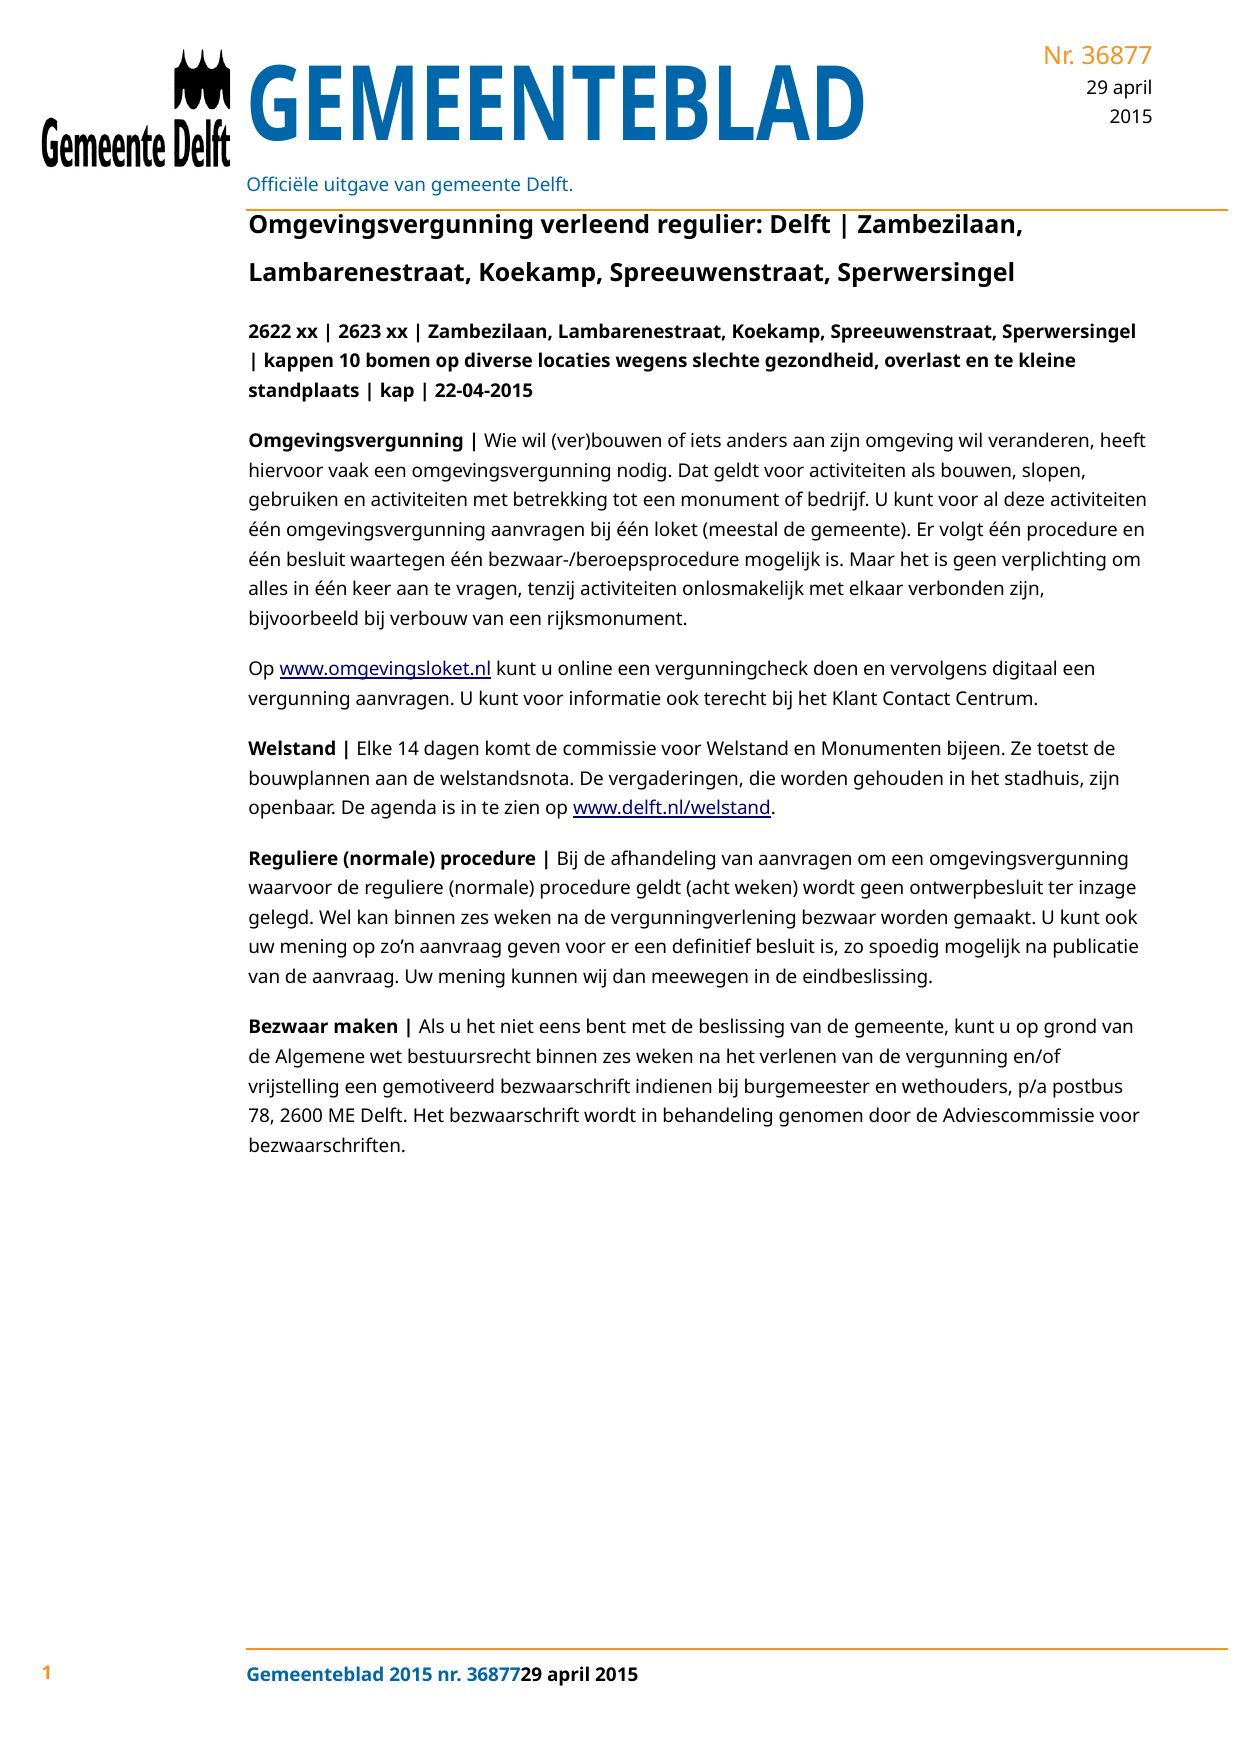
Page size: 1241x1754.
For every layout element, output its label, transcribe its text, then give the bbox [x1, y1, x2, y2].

text Omgevingsvergunning verleend regulier: Delft | Zambezilaan, Lambarenestraat, Koekamp, Spreeuwenstraat, Sperwersingel [248, 211, 1152, 288]
text Reguliere (normale) procedure | Bij de afhandeling van aanvragen om een omgevingsvergunning waarvoor de reguliere (normale) procedure geldt (acht weken) wordt geen ontwerpbesluit ter inzage gelegd. Wel kan binnen zes weken na de vergunningverlening bezwaar worden gemaakt. U kunt ook uw mening op zo’n aanvraag geven voor er een definitief besluit is, zo spoedig mogelijk na publicatie van de aanvraag. Uw mening kunnen wij dan meewegen in de eindbeslissing. [248, 845, 1152, 989]
text Omgevingsvergunning | Wie wil (ver)bouwen of iets anders aan zijn omgeving wil veranderen, heeft hiervoor vaak een omgevingsvergunning nodig. Dat geldt voor activiteiten als bouwen, slopen, gebruiken en activiteiten met betrekking tot een monument of bedrijf. U kunt voor al deze activiteiten één omgevingsvergunning aanvragen bij één loket (meestal de gemeente). Er volgt één procedure en één besluit waartegen één bezwaar-/beroepsprocedure mogelijk is. Maar het is geen verplichting om alles in één keer aan te vragen, tenzij activiteiten onlosmakelijk met elkaar verbonden zijn, bijvoorbeeld bij verbouw van een rijksmonument. [248, 427, 1152, 631]
picture [41, 47, 231, 172]
text Welstand | Elke 14 dagen komt de commissie voor Welstand en Monumenten bijeen. Ze toetst de bouwplannen aan de welstandsnota. De vergaderingen, die worden gehouden in het stadhuis, zijn openbaar. De agenda is in te zien op www.delft.nl/welstand. [248, 735, 1152, 820]
text Op www.omgevingsloket.nl kunt u online een vergunningcheck doen en vervolgens digitaal een vergunning aanvragen. U kunt voor informatie ook terecht bij het Klant Contact Centrum. [248, 655, 1152, 711]
text 2622 xx | 2623 xx | Zambezilaan, Lambarenestraat, Koekamp, Spreeuwenstraat, Sperwersingel | kappen 10 bomen op diverse locaties wegens slechte gezondheid, overlast en te kleine standplaats | kap | 22-04-2015 [248, 318, 1152, 403]
text Bezwaar maken | Als u het niet eens bent met de beslissing van de gemeente, kunt u op grond van de Algemene wet bestuursrecht binnen zes weken na het verlenen van de vergunning en/of vrijstelling een gemotiveerd bezwaarschrift indienen bij burgemeester en wethouders, p/a postbus 78, 2600 ME Delft. Het bezwaarschrift wordt in behandeling genomen door de Adviescommissie voor bezwaarschriften. [248, 1014, 1152, 1158]
